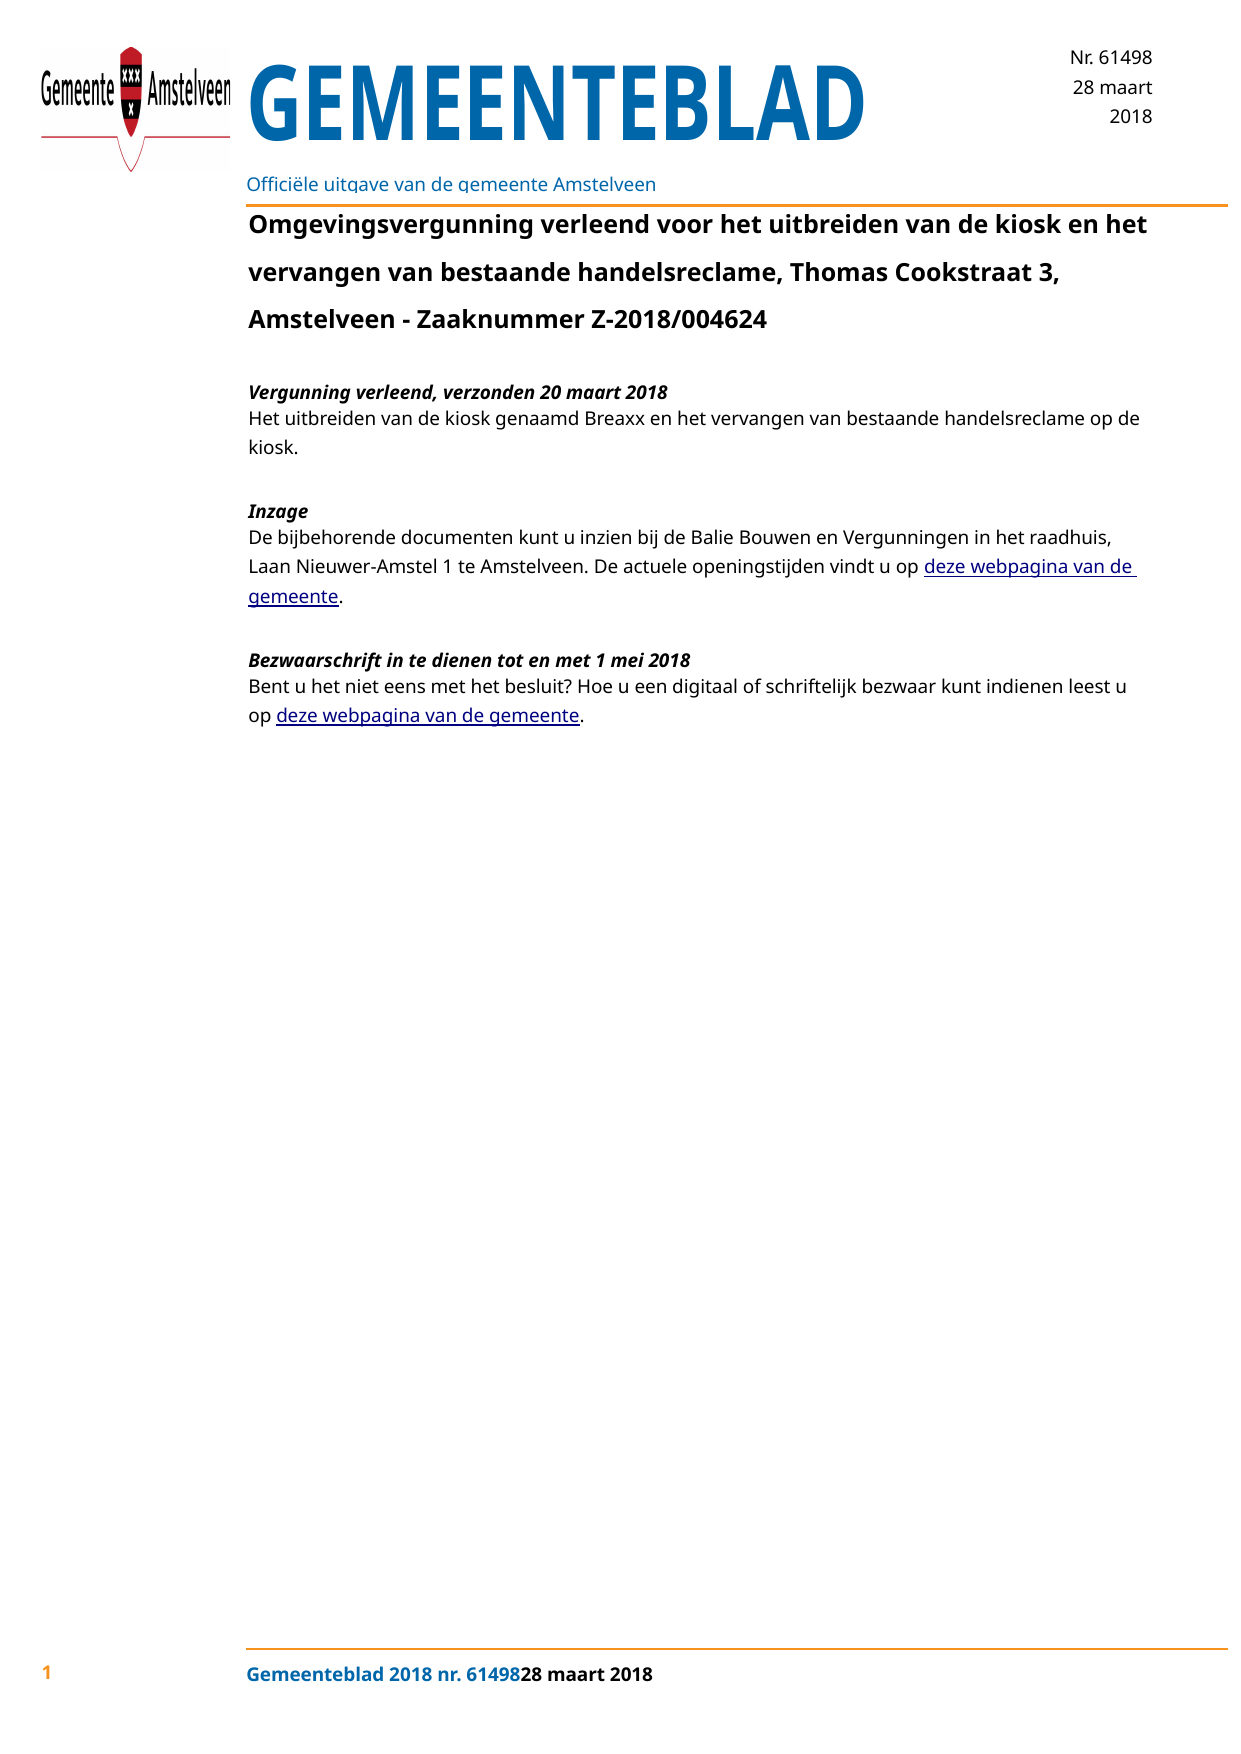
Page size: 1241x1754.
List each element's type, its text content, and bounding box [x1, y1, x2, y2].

text De bijbehorende documenten kunt u inzien bij de Balie Bouwen en Vergunningen in het raadhuis, Laan Nieuwer-Amstel 1 te Amstelveen. De actuele openingstijden vindt u op deze webpagina van de gemeente. [248, 524, 1152, 609]
picture [41, 47, 231, 172]
text Het uitbreiden van de kiosk genaamd Breaxx en het vervangen van bestaande handelsreclame op de kiosk. [248, 405, 1152, 460]
text Inzage [248, 498, 1152, 524]
text Bezwaarschrift in te dienen tot en met 1 mei 2018 [248, 647, 1152, 673]
text Omgevingsvergunning verleend voor het uitbreiden van de kiosk en het vervangen van bestaande handelsreclame, Thomas Cookstraat 3, Amstelveen - Zaaknummer Z-2018/004624 [248, 207, 1152, 336]
text Vergunning verleend, verzonden 20 maart 2018 [248, 379, 1152, 405]
text Bent u het niet eens met het besluit? Hoe u een digitaal of schriftelijk bezwaar kunt indienen leest u op deze webpagina van de gemeente. [248, 673, 1152, 728]
